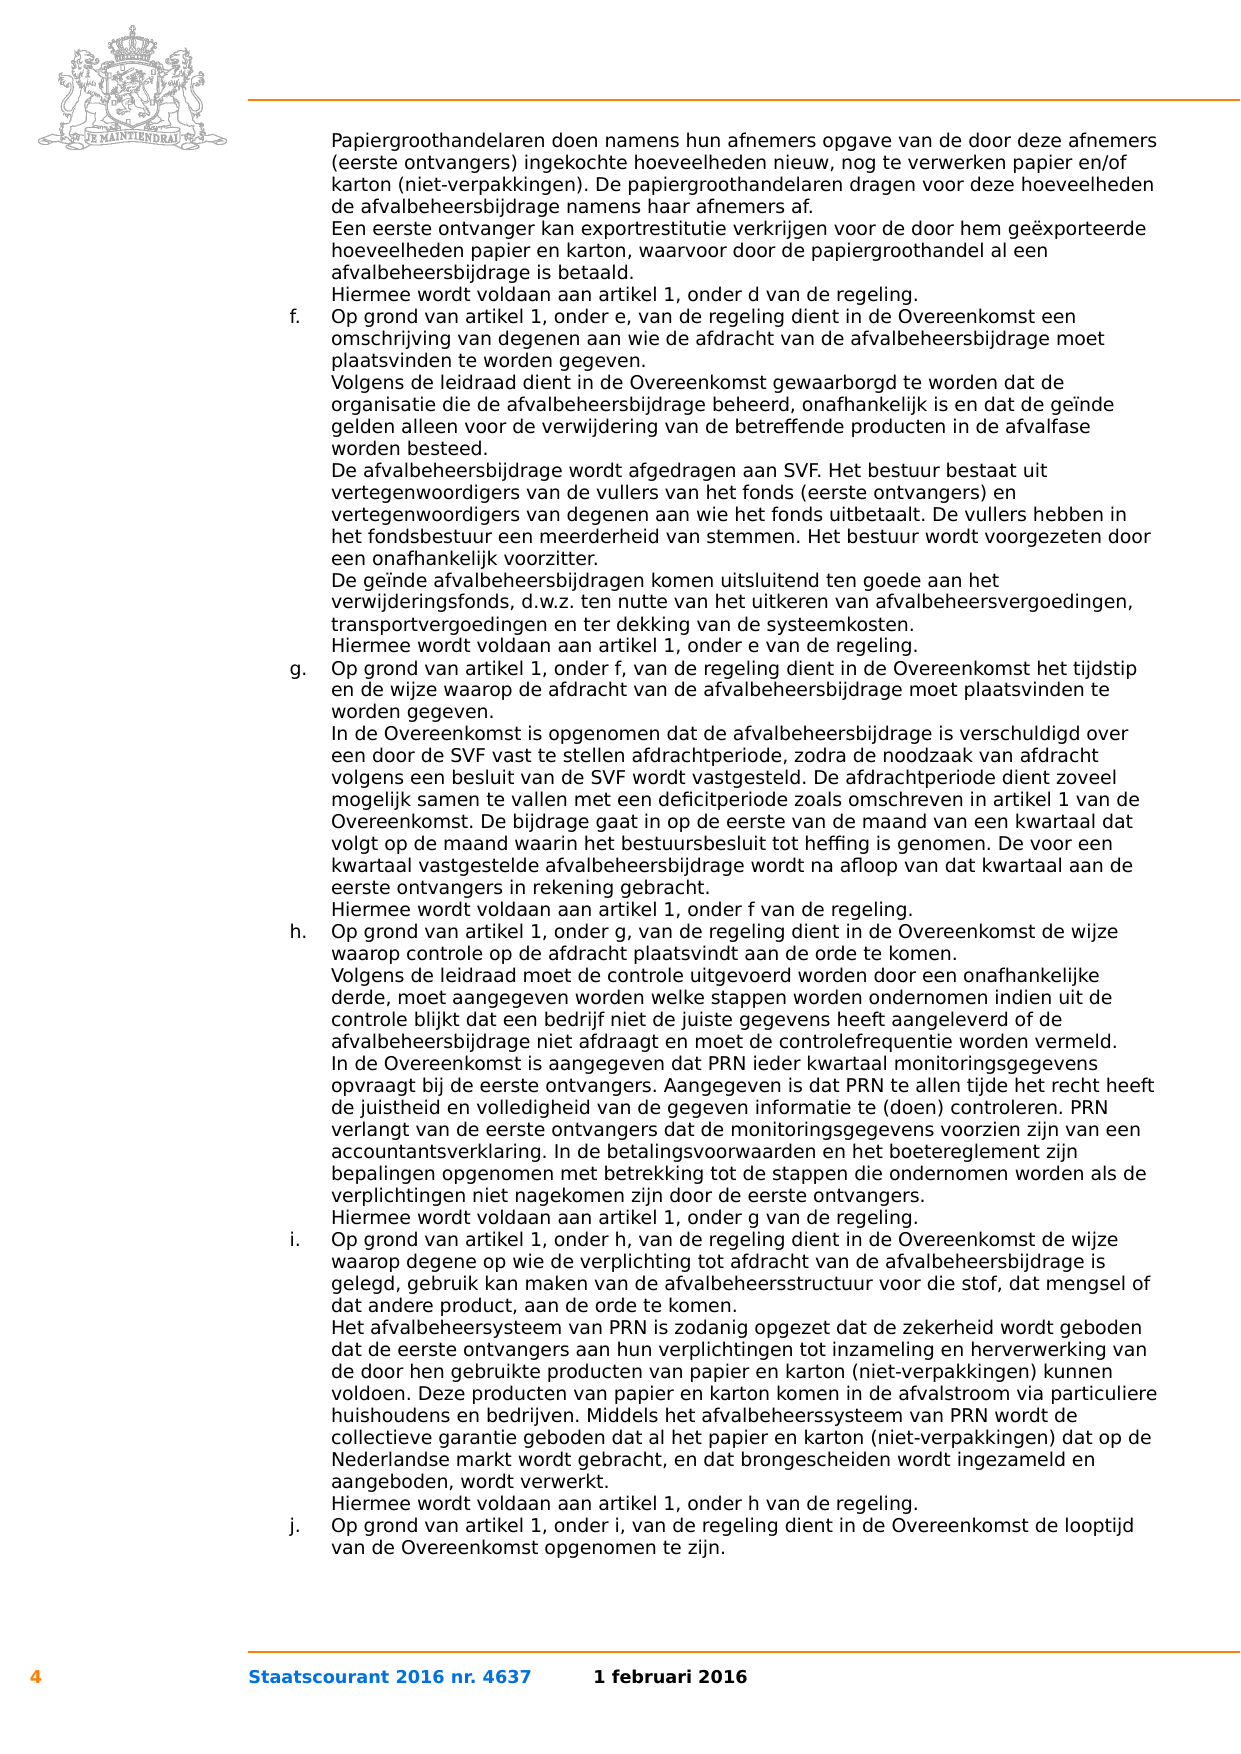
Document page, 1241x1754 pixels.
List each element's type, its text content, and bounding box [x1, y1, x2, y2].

text i. Op grond van artikel 1, onder h, van de regeling dient in de Overeenkomst de wijze waarop degene op wie de verplichting tot afdracht van de afvalbeheersbijdrage is gelegd, gebruik kan maken van de afvalbeheersstructuur voor die stof, dat mengsel of dat andere product, aan de orde te komen. [289, 1229, 1163, 1317]
text De afvalbeheersbijdrage wordt afgedragen aan SVF. Het bestuur bestaat uit vertegenwoordigers van de vullers van het fonds (eerste ontvangers) en vertegenwoordigers van degenen aan wie het fonds uitbetaalt. De vullers hebben in het fondsbestuur een meerderheid van stemmen. Het bestuur wordt voorgezeten door een onafhankelijk voorzitter. [331, 459, 1163, 569]
text Hiermee wordt voldaan aan artikel 1, onder g van de regeling. [331, 1207, 1163, 1229]
text f. Op grond van artikel 1, onder e, van de regeling dient in de Overeenkomst een omschrijving van degenen aan wie de afdracht van de afvalbeheersbijdrage moet plaatsvinden te worden gegeven. [289, 306, 1163, 372]
text Papiergroothandelaren doen namens hun afnemers opgave van de door deze afnemers (eerste ontvangers) ingekochte hoeveelheden nieuw, nog te verwerken papier en/of karton (niet-verpakkingen). De papiergroothandelaren dragen voor deze hoeveelheden de afvalbeheersbijdrage namens haar afnemers af. [331, 130, 1163, 218]
text Een eerste ontvanger kan exportrestitutie verkrijgen voor de door hem geëxporteerde hoeveelheden papier en karton, waarvoor door de papiergroothandel al een afvalbeheersbijdrage is betaald. [331, 218, 1163, 284]
picture [38, 25, 227, 150]
text h. Op grond van artikel 1, onder g, van de regeling dient in de Overeenkomst de wijze waarop controle op de afdracht plaatsvindt aan de orde te komen. [289, 921, 1163, 965]
text Hiermee wordt voldaan aan artikel 1, onder e van de regeling. [331, 635, 1163, 657]
text Hiermee wordt voldaan aan artikel 1, onder h van de regeling. [331, 1493, 1163, 1514]
text j. Op grond van artikel 1, onder i, van de regeling dient in de Overeenkomst de looptijd van de Overeenkomst opgenomen te zijn. [289, 1514, 1163, 1558]
text Hiermee wordt voldaan aan artikel 1, onder f van de regeling. [331, 899, 1163, 921]
text In de Overeenkomst is opgenomen dat de afvalbeheersbijdrage is verschuldigd over een door de SVF vast te stellen afdrachtperiode, zodra de noodzaak van afdracht volgens een besluit van de SVF wordt vastgesteld. De afdrachtperiode dient zoveel mogelijk samen te vallen met een deficitperiode zoals omschreven in artikel 1 van de Overeenkomst. De bijdrage gaat in op de eerste van de maand van een kwartaal dat volgt op de maand waarin het bestuursbesluit tot heffing is genomen. De voor een kwartaal vastgestelde afvalbeheersbijdrage wordt na afloop van dat kwartaal aan de eerste ontvangers in rekening gebracht. [331, 723, 1163, 899]
text Het afvalbeheersysteem van PRN is zodanig opgezet dat de zekerheid wordt geboden dat de eerste ontvangers aan hun verplichtingen tot inzameling en herverwerking van de door hen gebruikte producten van papier en karton (niet-verpakkingen) kunnen voldoen. Deze producten van papier en karton komen in de afvalstroom via particuliere huishoudens en bedrijven. Middels het afvalbeheerssysteem van PRN wordt de collectieve garantie geboden dat al het papier en karton (niet-verpakkingen) dat op de Nederlandse markt wordt gebracht, en dat brongescheiden wordt ingezameld en aangeboden, wordt verwerkt. [331, 1317, 1163, 1493]
text Hiermee wordt voldaan aan artikel 1, onder d van de regeling. [331, 284, 1163, 306]
text In de Overeenkomst is aangegeven dat PRN ieder kwartaal monitoringsgegevens opvraagt bij de eerste ontvangers. Aangegeven is dat PRN te allen tijde het recht heeft de juistheid en volledigheid van de gegeven informatie te (doen) controleren. PRN verlangt van de eerste ontvangers dat de monitoringsgegevens voorzien zijn van een accountantsverklaring. In de betalingsvoorwaarden en het boetereglement zijn bepalingen opgenomen met betrekking tot de stappen die ondernomen worden als de verplichtingen niet nagekomen zijn door de eerste ontvangers. [331, 1053, 1163, 1207]
text Volgens de leidraad dient in de Overeenkomst gewaarborgd te worden dat de organisatie die de afvalbeheersbijdrage beheerd, onafhankelijk is en dat de geïnde gelden alleen voor de verwijdering van de betreffende producten in de afvalfase worden besteed. [331, 372, 1163, 459]
text Volgens de leidraad moet de controle uitgevoerd worden door een onafhankelijke derde, moet aangegeven worden welke stappen worden ondernomen indien uit de controle blijkt dat een bedrijf niet de juiste gegevens heeft aangeleverd of de afvalbeheersbijdrage niet afdraagt en moet de controlefrequentie worden vermeld. [331, 965, 1163, 1053]
text g. Op grond van artikel 1, onder f, van de regeling dient in de Overeenkomst het tijdstip en de wijze waarop de afdracht van de afvalbeheersbijdrage moet plaatsvinden te worden gegeven. [289, 657, 1163, 723]
text De geïnde afvalbeheersbijdragen komen uitsluitend ten goede aan het verwijderingsfonds, d.w.z. ten nutte van het uitkeren van afvalbeheersvergoedingen, transportvergoedingen en ter dekking van de systeemkosten. [331, 569, 1163, 635]
